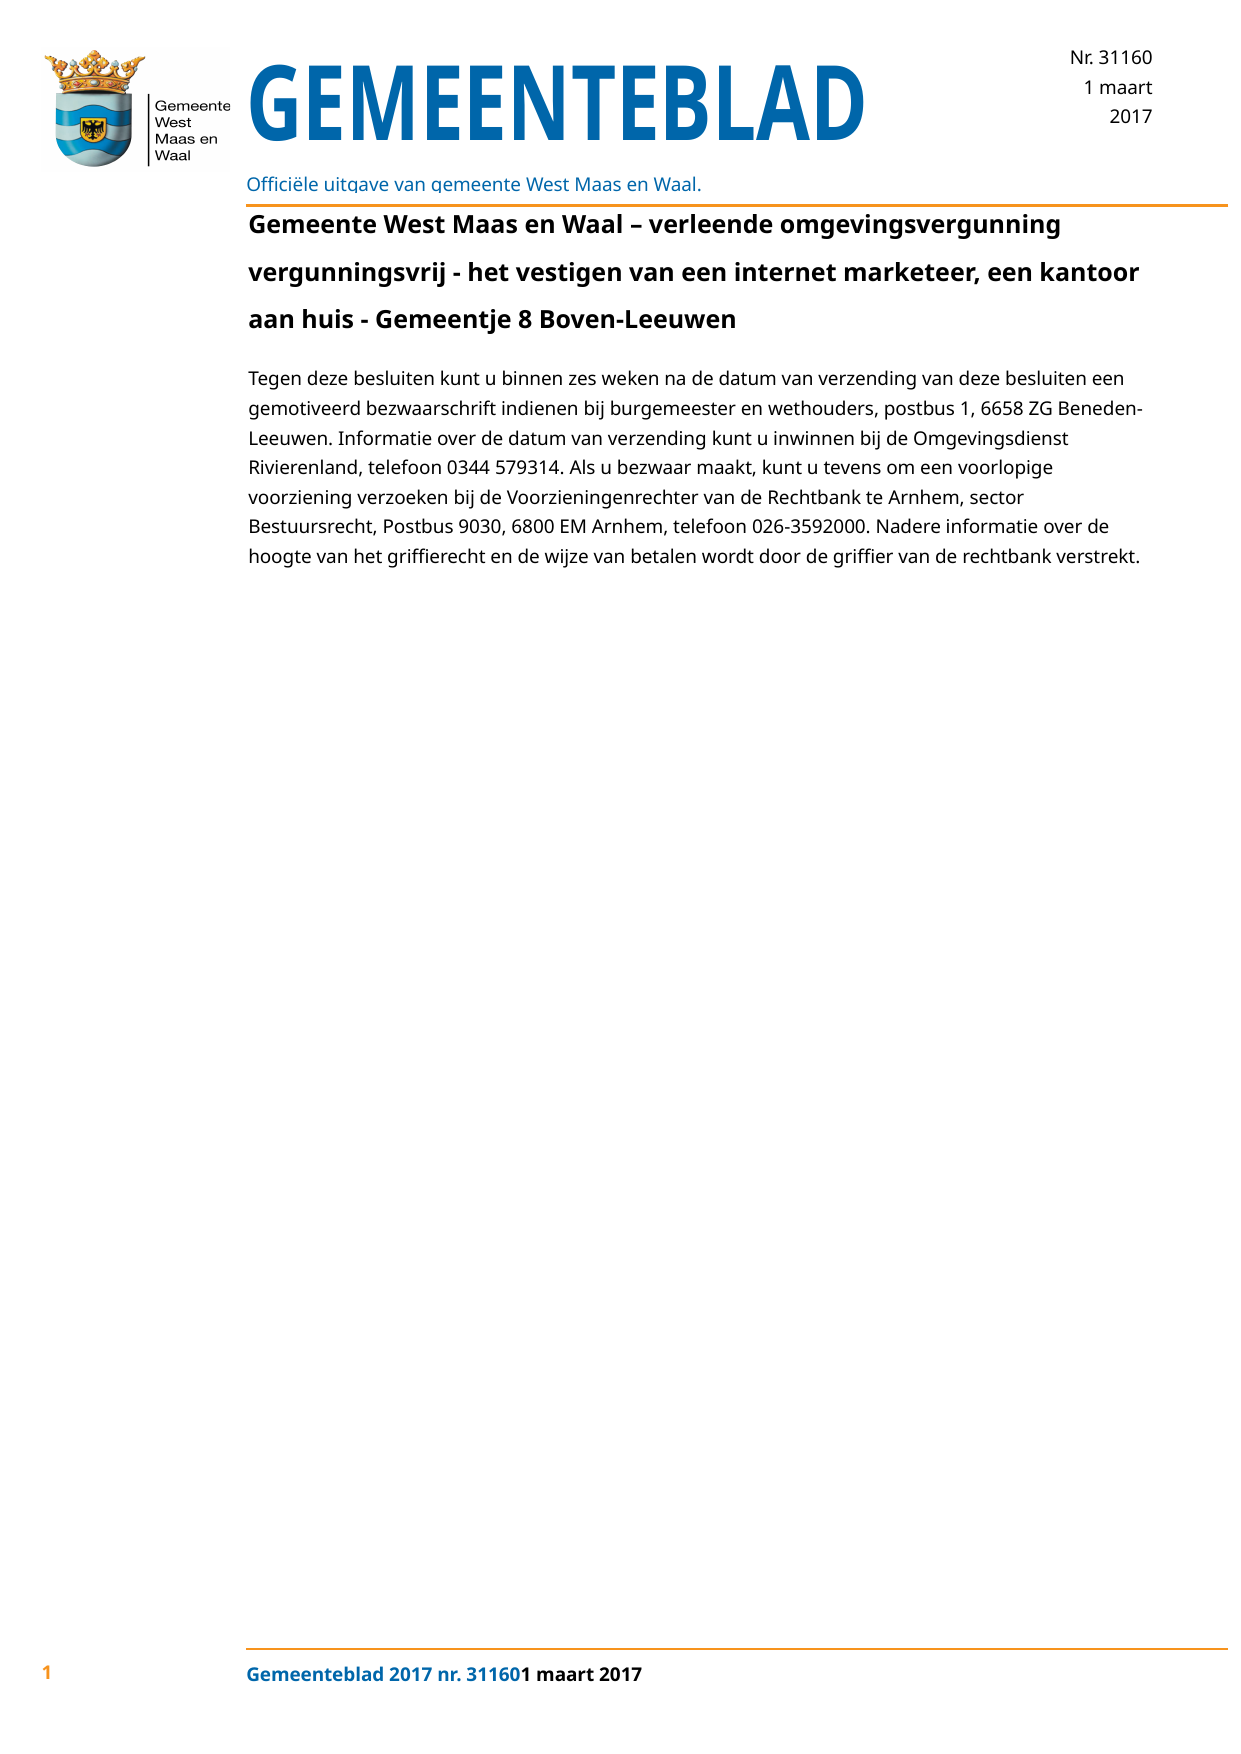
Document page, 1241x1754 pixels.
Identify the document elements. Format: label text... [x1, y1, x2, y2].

text Gemeente West Maas en Waal – verleende omgevingsvergunning vergunningsvrij - het vestigen van een internet marketeer, een kantoor aan huis - Gemeentje 8 Boven-Leeuwen [248, 207, 1152, 336]
text Tegen deze besluiten kunt u binnen zes weken na de datum van verzending van deze besluiten een gemotiveerd bezwaarschrift indienen bij burgemeester en wethouders, postbus 1, 6658 ZG Beneden-Leeuwen. Informatie over de datum van verzending kunt u inwinnen bij de Omgevingsdienst Rivierenland, telefoon 0344 579314. Als u bezwaar maakt, kunt u tevens om een voorlopige voorziening verzoeken bij de Voorzieningenrechter van de Rechtbank te Arnhem, sector Bestuursrecht, Postbus 9030, 6800 EM Arnhem, telefoon 026-3592000. Nadere informatie over de hoogte van het griffierecht en de wijze van betalen wordt door de griffier van de rechtbank verstrekt. [248, 366, 1152, 569]
picture [41, 47, 231, 172]
